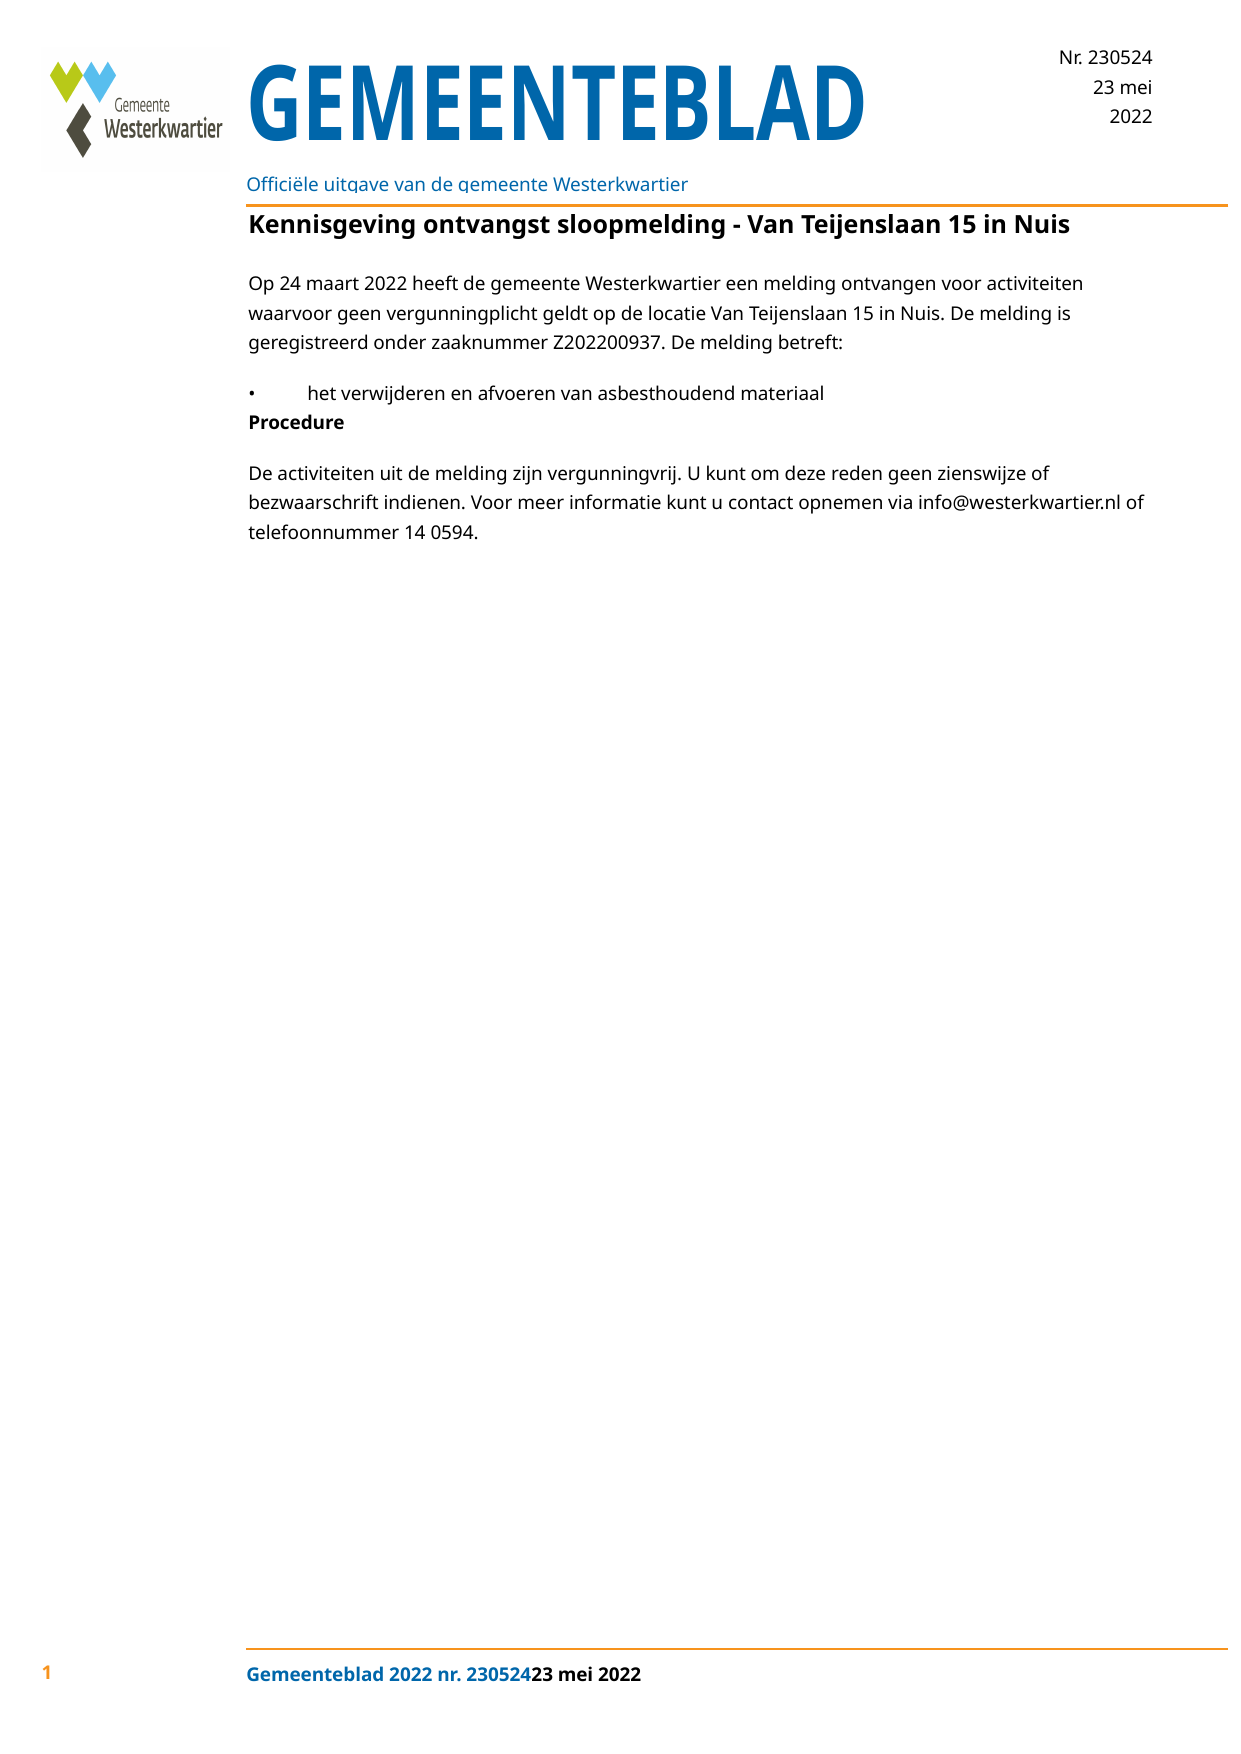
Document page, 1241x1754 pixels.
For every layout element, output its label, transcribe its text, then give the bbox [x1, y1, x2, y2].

list het verwijderen en afvoeren van asbesthoudend materiaal [248, 380, 1152, 406]
text Op 24 maart 2022 heeft de gemeente Westerkwartier een melding ontvangen voor activiteiten waarvoor geen vergunningplicht geldt op de locatie Van Teijenslaan 15 in Nuis. De melding is geregistreerd onder zaaknummer Z202200937. De melding betreft: [248, 270, 1152, 355]
text Procedure [248, 409, 1152, 435]
text Kennisgeving ontvangst sloopmelding - Van Teijenslaan 15 in Nuis [248, 207, 1152, 241]
picture [41, 47, 231, 172]
text De activiteiten uit de melding zijn vergunningvrij. U kunt om deze reden geen zienswijze of bezwaarschrift indienen. Voor meer informatie kunt u contact opnemen via info@westerkwartier.nl of telefoonnummer 14 0594. [248, 460, 1152, 545]
